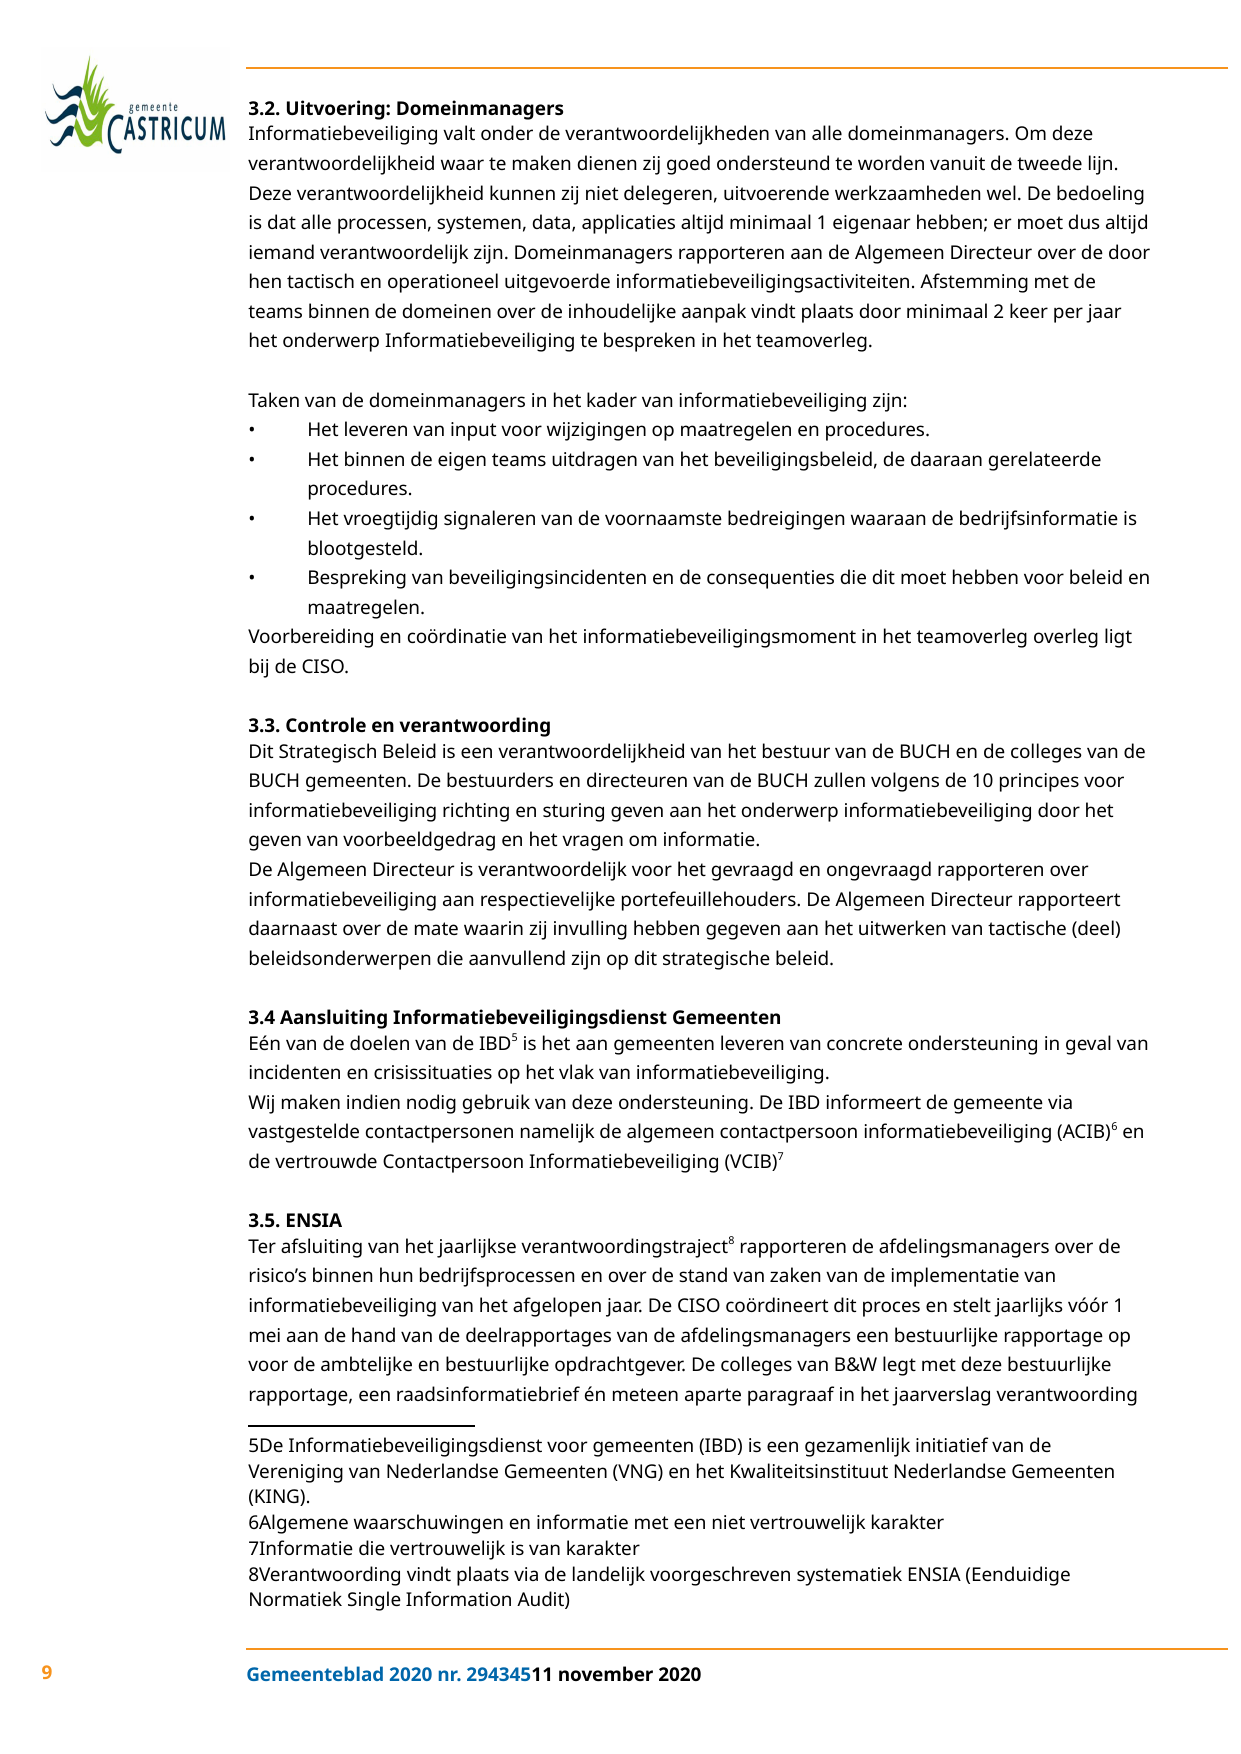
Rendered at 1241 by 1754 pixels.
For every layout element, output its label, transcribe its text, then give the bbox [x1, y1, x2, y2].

list Het leveren van input voor wijzigingen op maatregelen en procedures. [248, 416, 1152, 442]
text Algemene waarschuwingen en informatie met een niet vertrouwelijk karakter [248, 1509, 1152, 1535]
text Ter afsluiting van het jaarlijkse verantwoordingstraject rapporteren de afdelingsmanagers over de risico’s binnen hun bedrijfsprocessen en over de stand van zaken van de implementatie van informatiebeveiliging van het afgelopen jaar. De CISO coördineert dit proces en stelt jaarlijks vóór 1 mei aan de hand van de deelrapportages van de afdelingsmanagers een bestuurlijke rapportage op voor de ambtelijke en bestuurlijke opdrachtgever. De colleges van B&W legt met deze bestuurlijke rapportage, een raadsinformatiebrief én meteen aparte paragraaf in het jaarverslag verantwoording [248, 1233, 1152, 1407]
text Dit Strategisch Beleid is een verantwoordelijkheid van het bestuur van de BUCH en de colleges van de BUCH gemeenten. De bestuurders en directeuren van de BUCH zullen volgens de 10 principes voor informatiebeveiliging richting en sturing geven aan het onderwerp informatiebeveiliging door het geven van voorbeeldgedrag en het vragen om informatie. [248, 738, 1152, 852]
list Het binnen de eigen teams uitdragen van het beveiligingsbeleid, de daaraan gerelateerde procedures. [248, 446, 1152, 501]
text Taken van de domeinmanagers in het kader van informatiebeveiliging zijn: [248, 387, 1152, 412]
text De Algemeen Directeur is verantwoordelijk voor het gevraagd en ongevraagd rapporteren over informatiebeveiliging aan respectievelijke portefeuillehouders. De Algemeen Directeur rapporteert daarnaast over de mate waarin zij invulling hebben gegeven aan het uitwerken van tactische (deel) beleidsonderwerpen die aanvullend zijn op dit strategische beleid. [248, 856, 1152, 971]
list Bespreking van beveiligingsincidenten en de consequenties die dit moet hebben voor beleid en maatregelen. [248, 564, 1152, 619]
text De Informatiebeveiligingsdienst voor gemeenten (IBD) is een gezamenlijk initiatief van de Vereniging van Nederlandse Gemeenten (VNG) en het Kwaliteitsinstituut Nederlandse Gemeenten (KING). [248, 1432, 1152, 1509]
text 3.2. Uitvoering: Domeinmanagers [248, 95, 1152, 121]
text 3.4 Aansluiting Informatiebeveiligingsdienst Gemeenten [248, 1004, 1152, 1030]
picture [41, 47, 231, 172]
text 3.3. Controle en verantwoording [248, 712, 1152, 738]
text Informatie die vertrouwelijk is van karakter [248, 1535, 1152, 1561]
text Voorbereiding en coördinatie van het informatiebeveiligingsmoment in het teamoverleg overleg ligt bij de CISO. [248, 623, 1152, 679]
list Het vroegtijdig signaleren van de voornaamste bedreigingen waaraan de bedrijfsinformatie is blootgesteld. [248, 505, 1152, 560]
text Wij maken indien nodig gebruik van deze ondersteuning. De IBD informeert de gemeente via vastgestelde contactpersonen namelijk de algemeen contactpersoon informatiebeveiliging (ACIB) en de vertrouwde Contactpersoon Informatiebeveiliging (VCIB) [248, 1089, 1152, 1174]
text 3.5. ENSIA [248, 1207, 1152, 1233]
text Informatiebeveiliging valt onder de verantwoordelijkheden van alle domeinmanagers. Om deze verantwoordelijkheid waar te maken dienen zij goed ondersteund te worden vanuit de tweede lijn. Deze verantwoordelijkheid kunnen zij niet delegeren, uitvoerende werkzaamheden wel. De bedoeling is dat alle processen, systemen, data, applicaties altijd minimaal 1 eigenaar hebben; er moet dus altijd iemand verantwoordelijk zijn. Domeinmanagers rapporteren aan de Algemeen Directeur over de door hen tactisch en operationeel uitgevoerde informatiebeveiligingsactiviteiten. Afstemming met de teams binnen de domeinen over de inhoudelijke aanpak vindt plaats door minimaal 2 keer per jaar het onderwerp Informatiebeveiliging te bespreken in het teamoverleg. [248, 121, 1152, 353]
text Eén van de doelen van de IBD is het aan gemeenten leveren van concrete ondersteuning in geval van incidenten en crisissituaties op het vlak van informatiebeveiliging. [248, 1030, 1152, 1085]
text Verantwoording vindt plaats via de landelijk voorgeschreven systematiek ENSIA (Eenduidige Normatiek Single Information Audit) [248, 1561, 1152, 1612]
